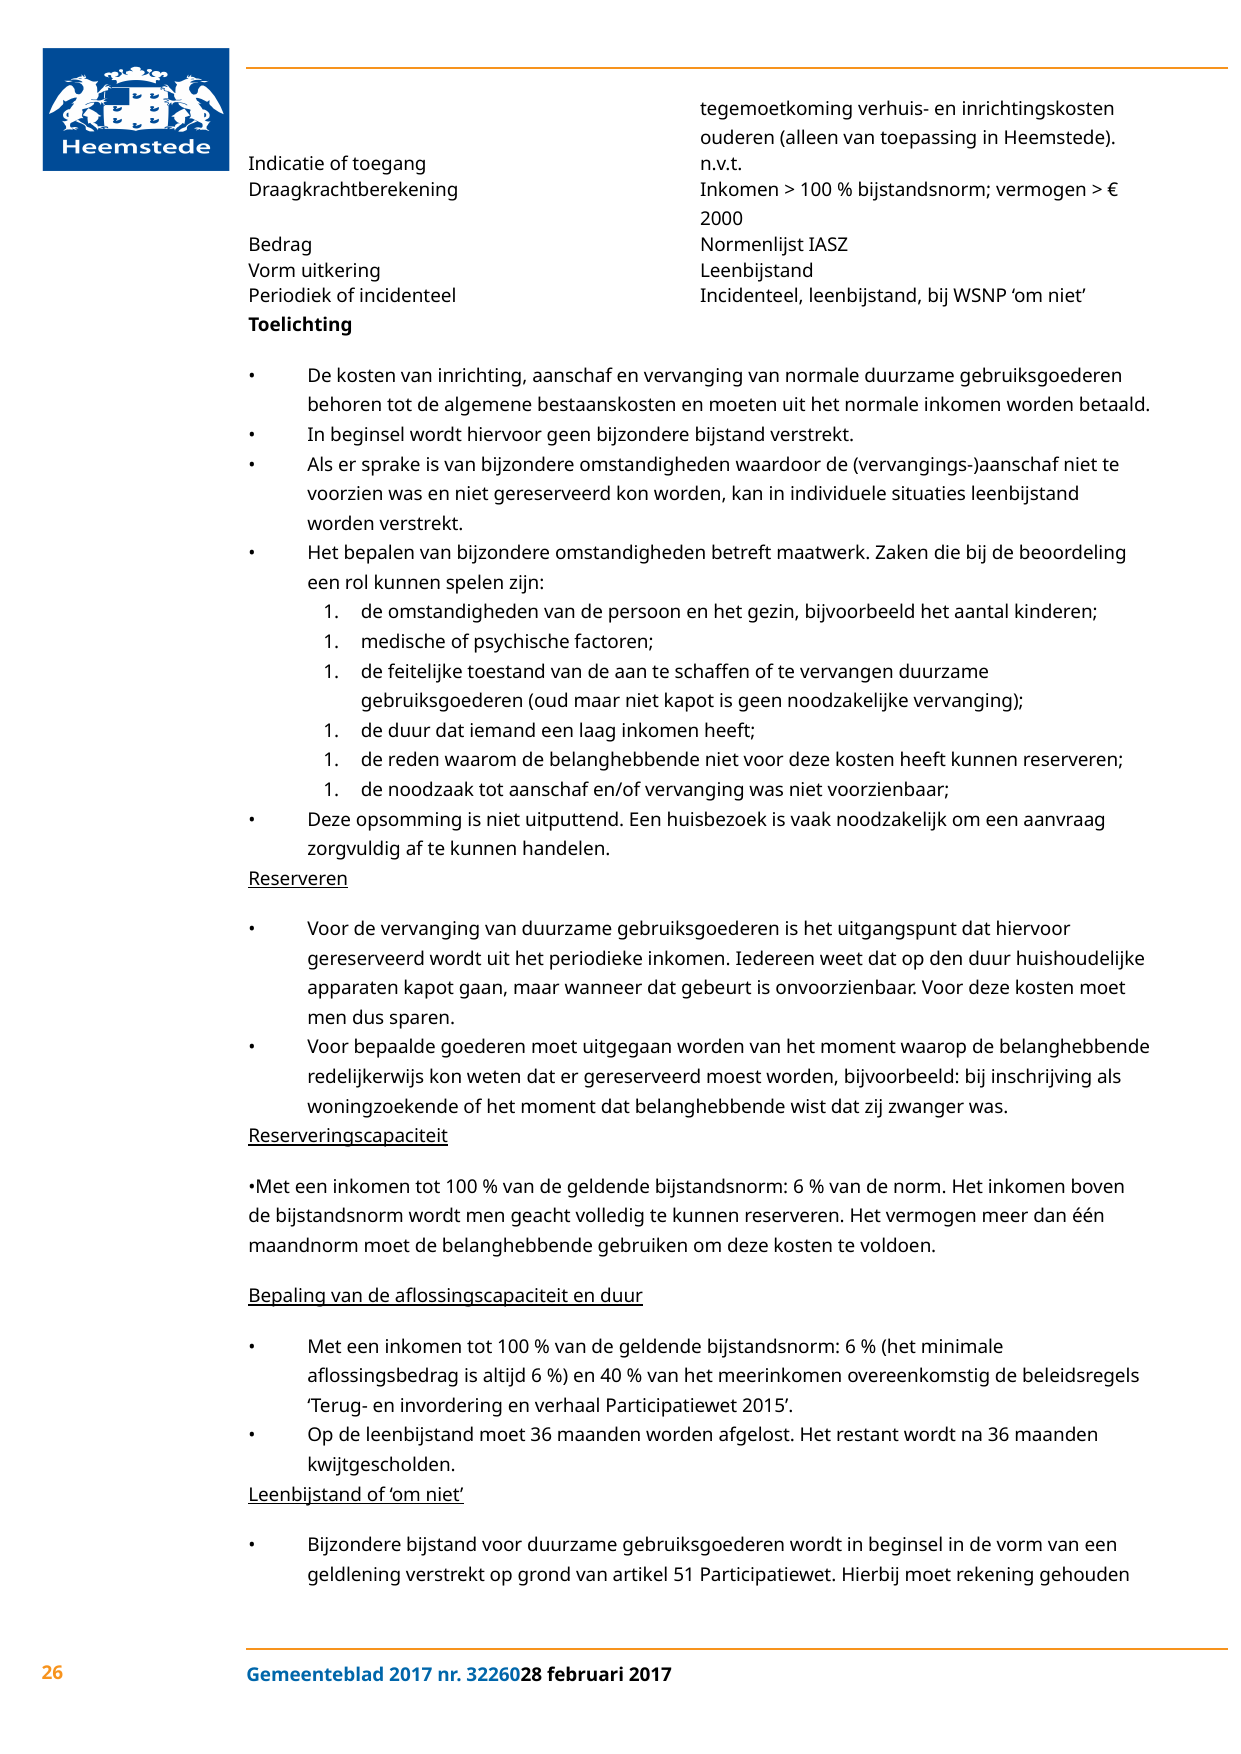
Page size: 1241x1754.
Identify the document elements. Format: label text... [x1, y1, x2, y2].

list de feitelijke toestand van de aan te schaffen of te vervangen duurzame gebruiksgoederen (oud maar niet kapot is geen noodzakelijke vervanging); [323, 658, 1152, 713]
list medische of psychische factoren; [323, 628, 1152, 654]
text •Met een inkomen tot 100 % van de geldende bijstandsnorm: 6 % van de norm. Het inkomen boven de bijstandsnorm wordt men geacht volledig te kunnen reserveren. Het vermogen meer dan één maandnorm moet de belanghebbende gebruiken om deze kosten te voldoen. [248, 1173, 1152, 1258]
table_cell Indicatie of toegang [248, 150, 700, 176]
list de omstandigheden van de persoon en het gezin, bijvoorbeeld het aantal kinderen; [323, 599, 1152, 624]
table_cell Draagkrachtberekening [248, 176, 700, 231]
table_cell Normenlijst IASZ [700, 231, 1152, 257]
list Met een inkomen tot 100 % van de geldende bijstandsnorm: 6 % (het minimale aflossingsbedrag is altijd 6 %) en 40 % van het meerinkomen overeenkomstig de beleidsregels ‘Terug- en invordering en verhaal Participatiewet 2015’. [248, 1333, 1152, 1418]
list Deze opsomming is niet uitputtend. Een huisbezoek is vaak noodzakelijk om een aanvraag zorgvuldig af te kunnen handelen. [248, 806, 1152, 861]
table_cell n.v.t. [700, 150, 1152, 176]
list In beginsel wordt hiervoor geen bijzondere bijstand verstrekt. [248, 421, 1152, 447]
text Reserveren [248, 865, 1152, 891]
table_cell Leenbijstand [700, 257, 1152, 283]
list Op de leenbijstand moet 36 maanden worden afgelost. Het restant wordt na 36 maanden kwijtgescholden. [248, 1422, 1152, 1477]
table_cell Bedrag [248, 231, 700, 257]
text Leenbijstand of ‘om niet’ [248, 1481, 1152, 1506]
list Voor de vervanging van duurzame gebruiksgoederen is het uitgangspunt dat hiervoor gereserveerd wordt uit het periodieke inkomen. Iedereen weet dat op den duur huishoudelijke apparaten kapot gaan, maar wanneer dat gebeurt is onvoorzienbaar. Voor deze kosten moet men dus sparen. [248, 915, 1152, 1030]
list de reden waarom de belanghebbende niet voor deze kosten heeft kunnen reserveren; [323, 747, 1152, 772]
table_cell Vorm uitkering [248, 257, 700, 283]
table_header tegemoetkoming verhuis- en inrichtingskosten ouderen (alleen van toepassing in Heemstede). [700, 95, 1152, 150]
text Bepaling van de aflossingscapaciteit en duur [248, 1282, 1152, 1308]
text Toelichting [248, 312, 1152, 337]
list de noodzaak tot aanschaf en/of vervanging was niet voorzienbaar; [323, 776, 1152, 802]
table_cell Periodiek of incidenteel [248, 283, 700, 308]
picture [41, 47, 231, 172]
list Als er sprake is van bijzondere omstandigheden waardoor de (vervangings-)aanschaf niet te voorzien was en niet gereserveerd kon worden, kan in individuele situaties leenbijstand worden verstrekt. [248, 451, 1152, 536]
text Reserveringscapaciteit [248, 1122, 1152, 1148]
list De kosten van inrichting, aanschaf en vervanging van normale duurzame gebruiksgoederen behoren tot de algemene bestaanskosten en moeten uit het normale inkomen worden betaald. [248, 362, 1152, 417]
table_cell Inkomen > 100 % bijstandsnorm; vermogen > € 2000 [700, 176, 1152, 231]
list Bijzondere bijstand voor duurzame gebruiksgoederen wordt in beginsel in de vorm van een geldlening verstrekt op grond van artikel 51 Participatiewet. Hierbij moet rekening gehouden [248, 1531, 1152, 1586]
list Het bepalen van bijzondere omstandigheden betreft maatwerk. Zaken die bij de beoordeling een rol kunnen spelen zijn: [248, 539, 1152, 595]
table_header [248, 95, 700, 150]
table_cell Incidenteel, leenbijstand, bij WSNP ‘om niet’ [700, 283, 1152, 308]
list Voor bepaalde goederen moet uitgegaan worden van het moment waarop de belanghebbende redelijkerwijs kon weten dat er gereserveerd moest worden, bijvoorbeeld: bij inschrijving als woningzoekende of het moment dat belanghebbende wist dat zij zwanger was. [248, 1034, 1152, 1118]
list de duur dat iemand een laag inkomen heeft; [323, 717, 1152, 743]
